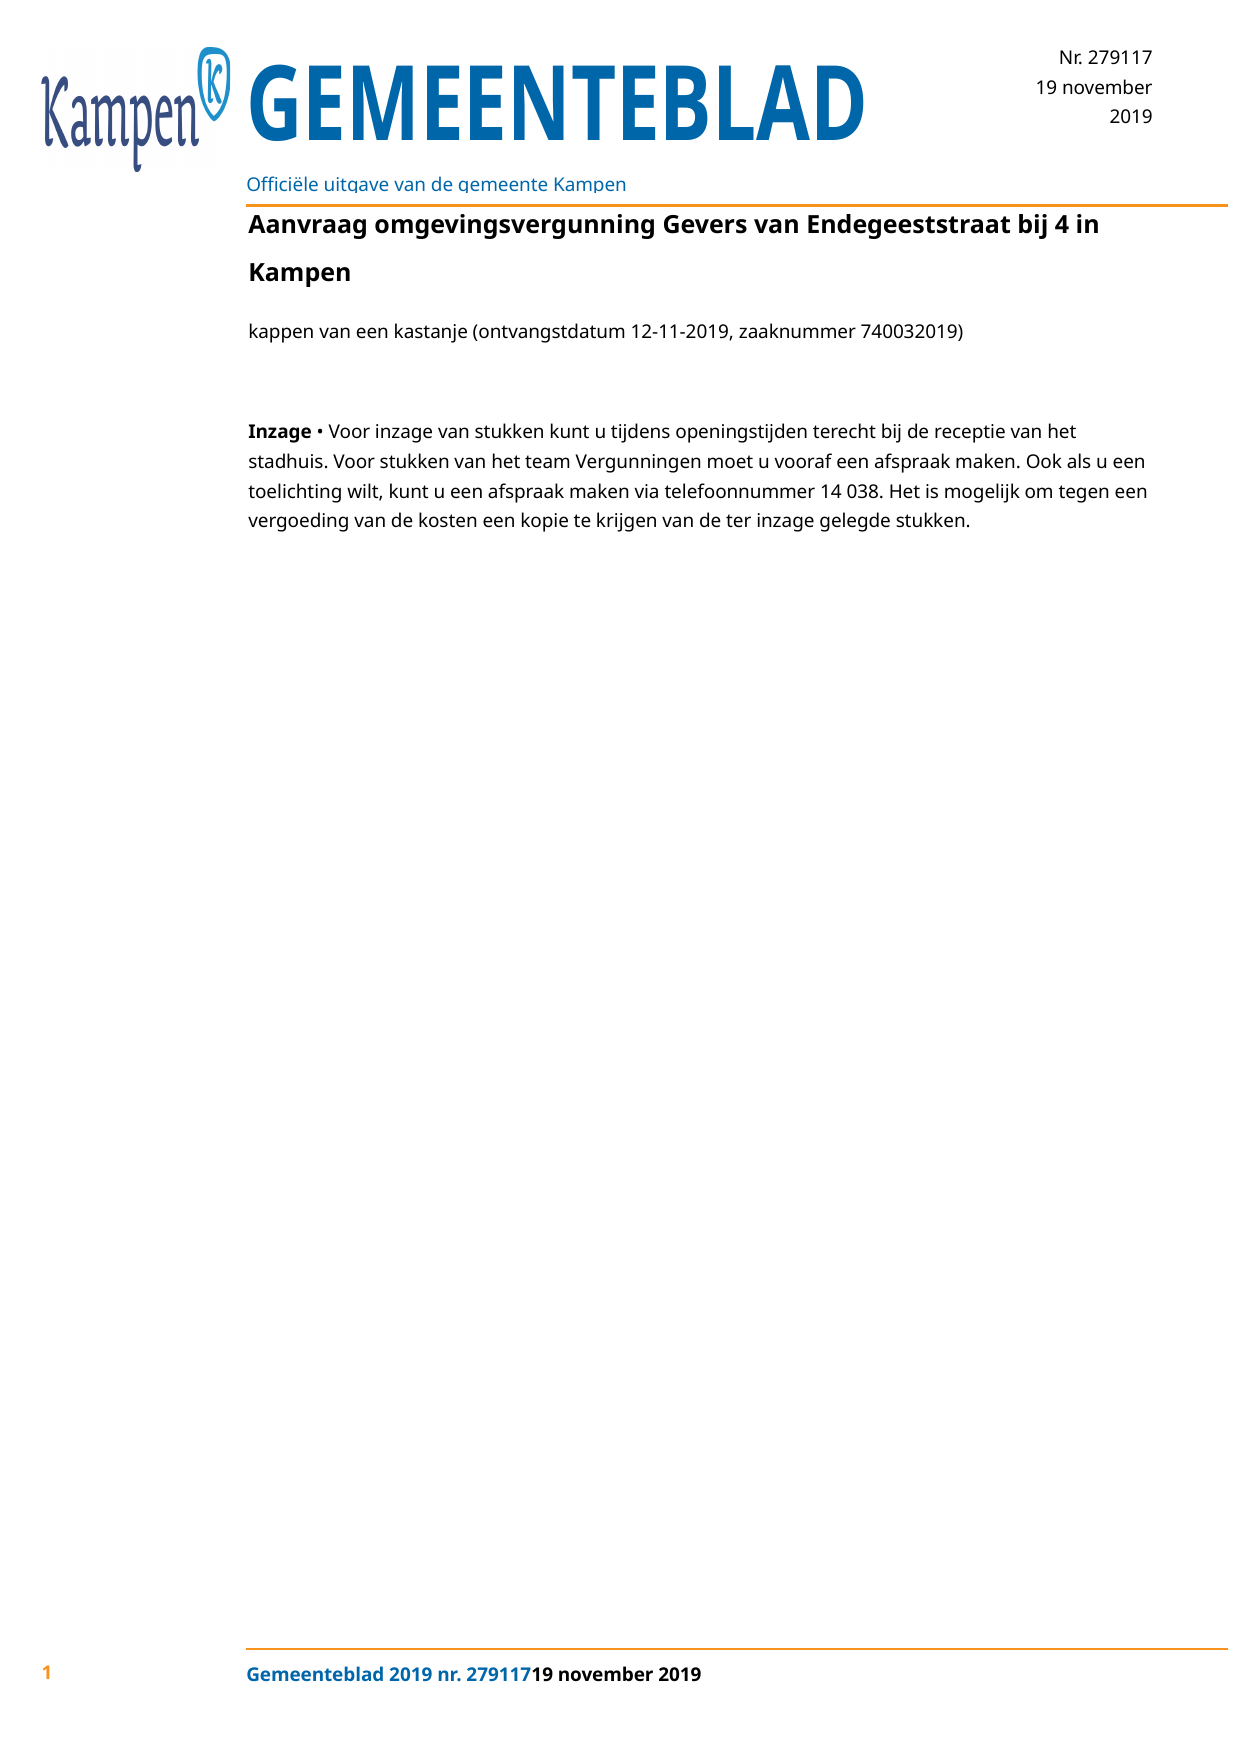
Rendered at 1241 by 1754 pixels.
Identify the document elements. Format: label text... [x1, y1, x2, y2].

picture [41, 47, 231, 172]
text kappen van een kastanje (ontvangstdatum 12-11-2019, zaaknummer 740032019) [248, 318, 1152, 344]
text Aanvraag omgevingsvergunning Gevers van Endegeeststraat bij 4 in Kampen [248, 207, 1152, 288]
text Inzage • Voor inzage van stukken kunt u tijdens openingstijden terecht bij de receptie van het stadhuis. Voor stukken van het team Vergunningen moet u vooraf een afspraak maken. Ook als u een toelichting wilt, kunt u een afspraak maken via telefoonnummer 14 038. Het is mogelijk om tegen een vergoeding van de kosten een kopie te krijgen van de ter inzage gelegde stukken. [248, 419, 1152, 533]
